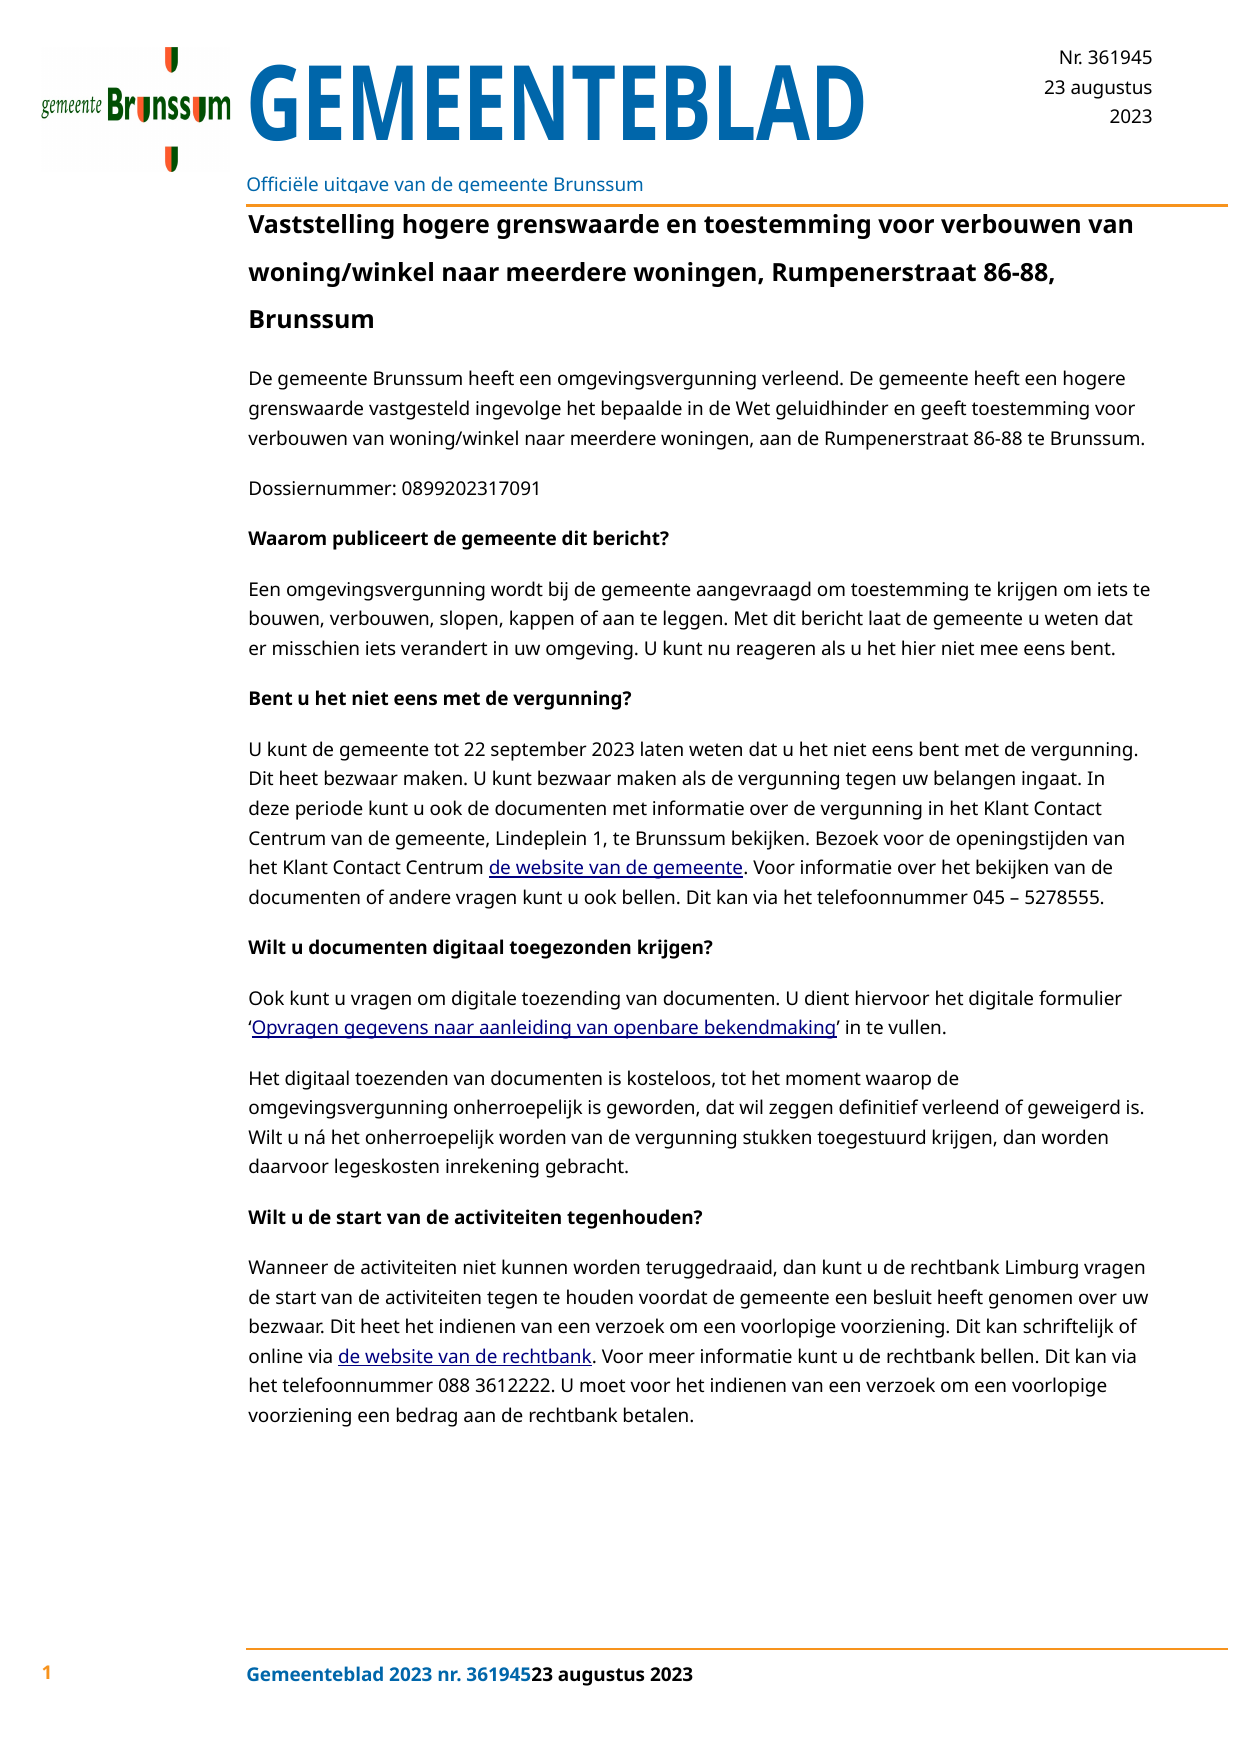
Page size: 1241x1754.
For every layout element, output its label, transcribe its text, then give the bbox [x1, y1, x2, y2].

text De gemeente Brunssum heeft een omgevingsvergunning verleend. De gemeente heeft een hogere grenswaarde vastgesteld ingevolge het bepaalde in de Wet geluidhinder en geeft toestemming voor verbouwen van woning/winkel naar meerdere woningen, aan de Rumpenerstraat 86-88 te Brunssum. [248, 366, 1152, 450]
text Vaststelling hogere grenswaarde en toestemming voor verbouwen van woning/winkel naar meerdere woningen, Rumpenerstraat 86-88, Brunssum [248, 207, 1152, 336]
text Dossiernummer: 0899202317091 [248, 475, 1152, 501]
text U kunt de gemeente tot 22 september 2023 laten weten dat u het niet eens bent met de vergunning. Dit heet bezwaar maken. U kunt bezwaar maken als de vergunning tegen uw belangen ingaat. In deze periode kunt u ook de documenten met informatie over de vergunning in het Klant Contact Centrum van de gemeente, Lindeplein 1, te Brunssum bekijken. Bezoek voor de openingstijden van het Klant Contact Centrum de website van de gemeente. Voor informatie over het bekijken van de documenten of andere vragen kunt u ook bellen. Dit kan via het telefoonnummer 045 – 5278555. [248, 736, 1152, 909]
text Een omgevingsvergunning wordt bij de gemeente aangevraagd om toestemming te krijgen om iets te bouwen, verbouwen, slopen, kappen of aan te leggen. Met dit bericht laat de gemeente u weten dat er misschien iets verandert in uw omgeving. U kunt nu reageren als u het hier niet mee eens bent. [248, 576, 1152, 661]
text Wilt u de start van de activiteiten tegenhouden? [248, 1204, 1152, 1229]
text Het digitaal toezenden van documenten is kosteloos, tot het moment waarop de omgevingsvergunning onherroepelijk is geworden, dat wil zeggen definitief verleend of geweigerd is. Wilt u ná het onherroepelijk worden van de vergunning stukken toegestuurd krijgen, dan worden daarvoor legeskosten inrekening gebracht. [248, 1065, 1152, 1179]
text Waarom publiceert de gemeente dit bericht? [248, 526, 1152, 551]
text Wilt u documenten digitaal toegezonden krijgen? [248, 934, 1152, 960]
text Ook kunt u vragen om digitale toezending van documenten. U dient hiervoor het digitale formulier ‘Opvragen gegevens naar aanleiding van openbare bekendmaking’ in te vullen. [248, 985, 1152, 1040]
picture [41, 47, 231, 172]
text Wanneer de activiteiten niet kunnen worden teruggedraaid, dan kunt u de rechtbank Limburg vragen de start van de activiteiten tegen te houden voordat de gemeente een besluit heeft genomen over uw bezwaar. Dit heet het indienen van een verzoek om een voorlopige voorziening. Dit kan schriftelijk of online via de website van de rechtbank. Voor meer informatie kunt u de rechtbank bellen. Dit kan via het telefoonnummer 088 3612222. U moet voor het indienen van een verzoek om een voorlopige voorziening een bedrag aan de rechtbank betalen. [248, 1254, 1152, 1428]
text Bent u het niet eens met de vergunning? [248, 686, 1152, 711]
